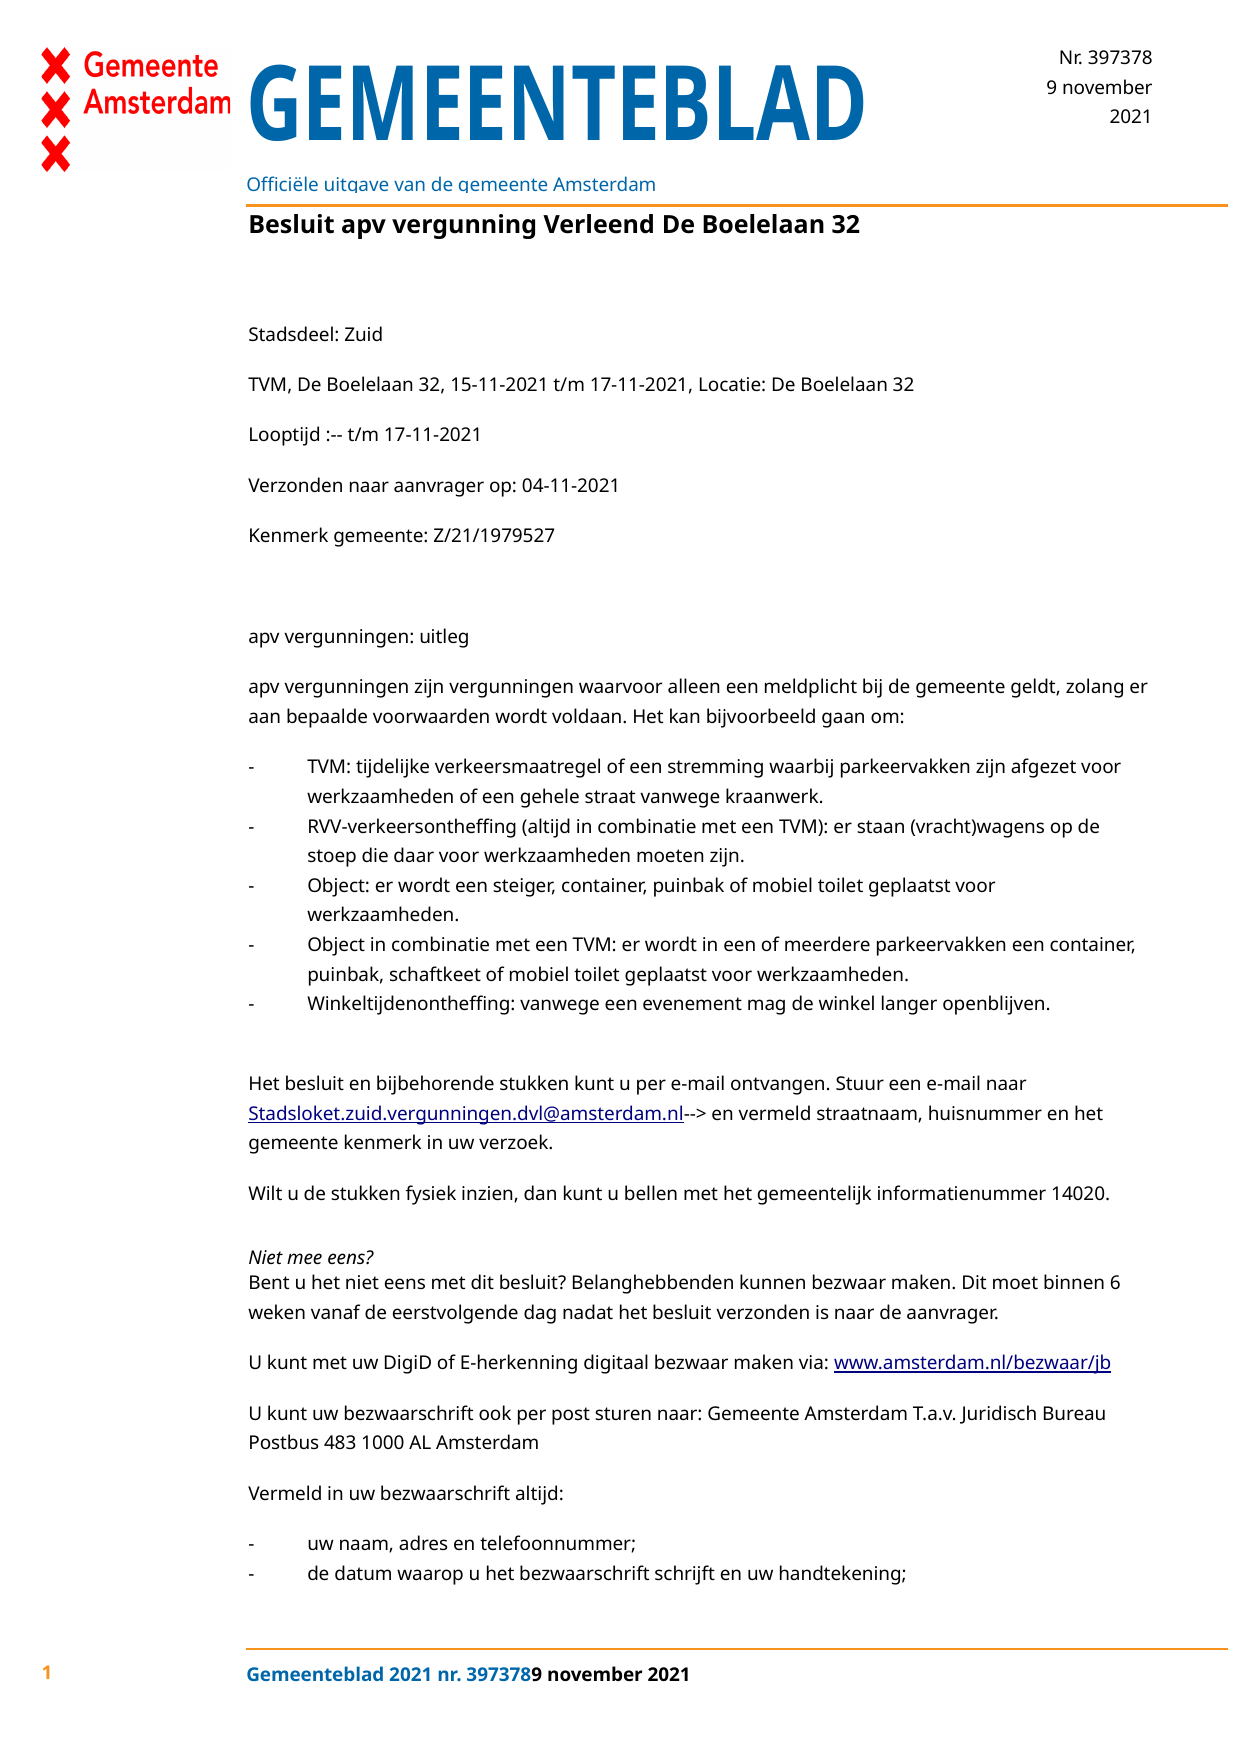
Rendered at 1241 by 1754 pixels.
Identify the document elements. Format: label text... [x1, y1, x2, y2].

text Looptijd :-- t/m 17-11-2021 [248, 422, 1152, 447]
picture [41, 47, 231, 172]
text Besluit apv vergunning Verleend De Boelelaan 32 [248, 207, 1152, 241]
text Kenmerk gemeente: Z/21/1979527 [248, 522, 1152, 548]
text Wilt u de stukken fysiek inzien, dan kunt u bellen met het gemeentelijk informatienummer 14020. [248, 1180, 1152, 1206]
list Object: er wordt een steiger, container, puinbak of mobiel toilet geplaatst voor werkzaamheden. [248, 872, 1152, 927]
text Niet mee eens? [248, 1244, 1152, 1269]
text Verzonden naar aanvrager op: 04-11-2021 [248, 472, 1152, 498]
text apv vergunningen: uitleg [248, 623, 1152, 649]
list TVM: tijdelijke verkeersmaatregel of een stremming waarbij parkeervakken zijn afgezet voor werkzaamheden of een gehele straat vanwege kraanwerk. [248, 754, 1152, 809]
text Vermeld in uw bezwaarschrift altijd: [248, 1480, 1152, 1506]
text apv vergunningen zijn vergunningen waarvoor alleen een meldplicht bij de gemeente geldt, zolang er aan bepaalde voorwaarden wordt voldaan. Het kan bijvoorbeeld gaan om: [248, 674, 1152, 729]
list de datum waarop u het bezwaarschrift schrijft en uw handtekening; [248, 1560, 1152, 1586]
list RVV-verkeersontheffing (altijd in combinatie met een TVM): er staan (vracht)wagens op de stoep die daar voor werkzaamheden moeten zijn. [248, 813, 1152, 868]
text Het besluit en bijbehorende stukken kunt u per e-mail ontvangen. Stuur een e-mail naar Stadsloket.zuid.vergunningen.dvl@amsterdam.nl--> en vermeld straatnaam, huisnummer en het gemeente kenmerk in uw verzoek. [248, 1070, 1152, 1155]
text TVM, De Boelelaan 32, 15-11-2021 t/m 17-11-2021, Locatie: De Boelelaan 32 [248, 371, 1152, 397]
text Bent u het niet eens met dit besluit? Belanghebbenden kunnen bezwaar maken. Dit moet binnen 6 weken vanaf de eerstvolgende dag nadat het besluit verzonden is naar de aanvrager. [248, 1269, 1152, 1325]
list Object in combinatie met een TVM: er wordt in een of meerdere parkeervakken een container, puinbak, schaftkeet of mobiel toilet geplaatst voor werkzaamheden. [248, 931, 1152, 986]
text Stadsdeel: Zuid [248, 321, 1152, 346]
text U kunt met uw DigiD of E-herkenning digitaal bezwaar maken via: www.amsterdam.nl/bezwaar/jb [248, 1349, 1152, 1375]
list uw naam, adres en telefoonnummer; [248, 1530, 1152, 1556]
text U kunt uw bezwaarschrift ook per post sturen naar: Gemeente Amsterdam T.a.v. Juridisch Bureau Postbus 483 1000 AL Amsterdam [248, 1400, 1152, 1455]
list Winkeltijdenontheffing: vanwege een evenement mag de winkel langer openblijven. [248, 990, 1152, 1016]
